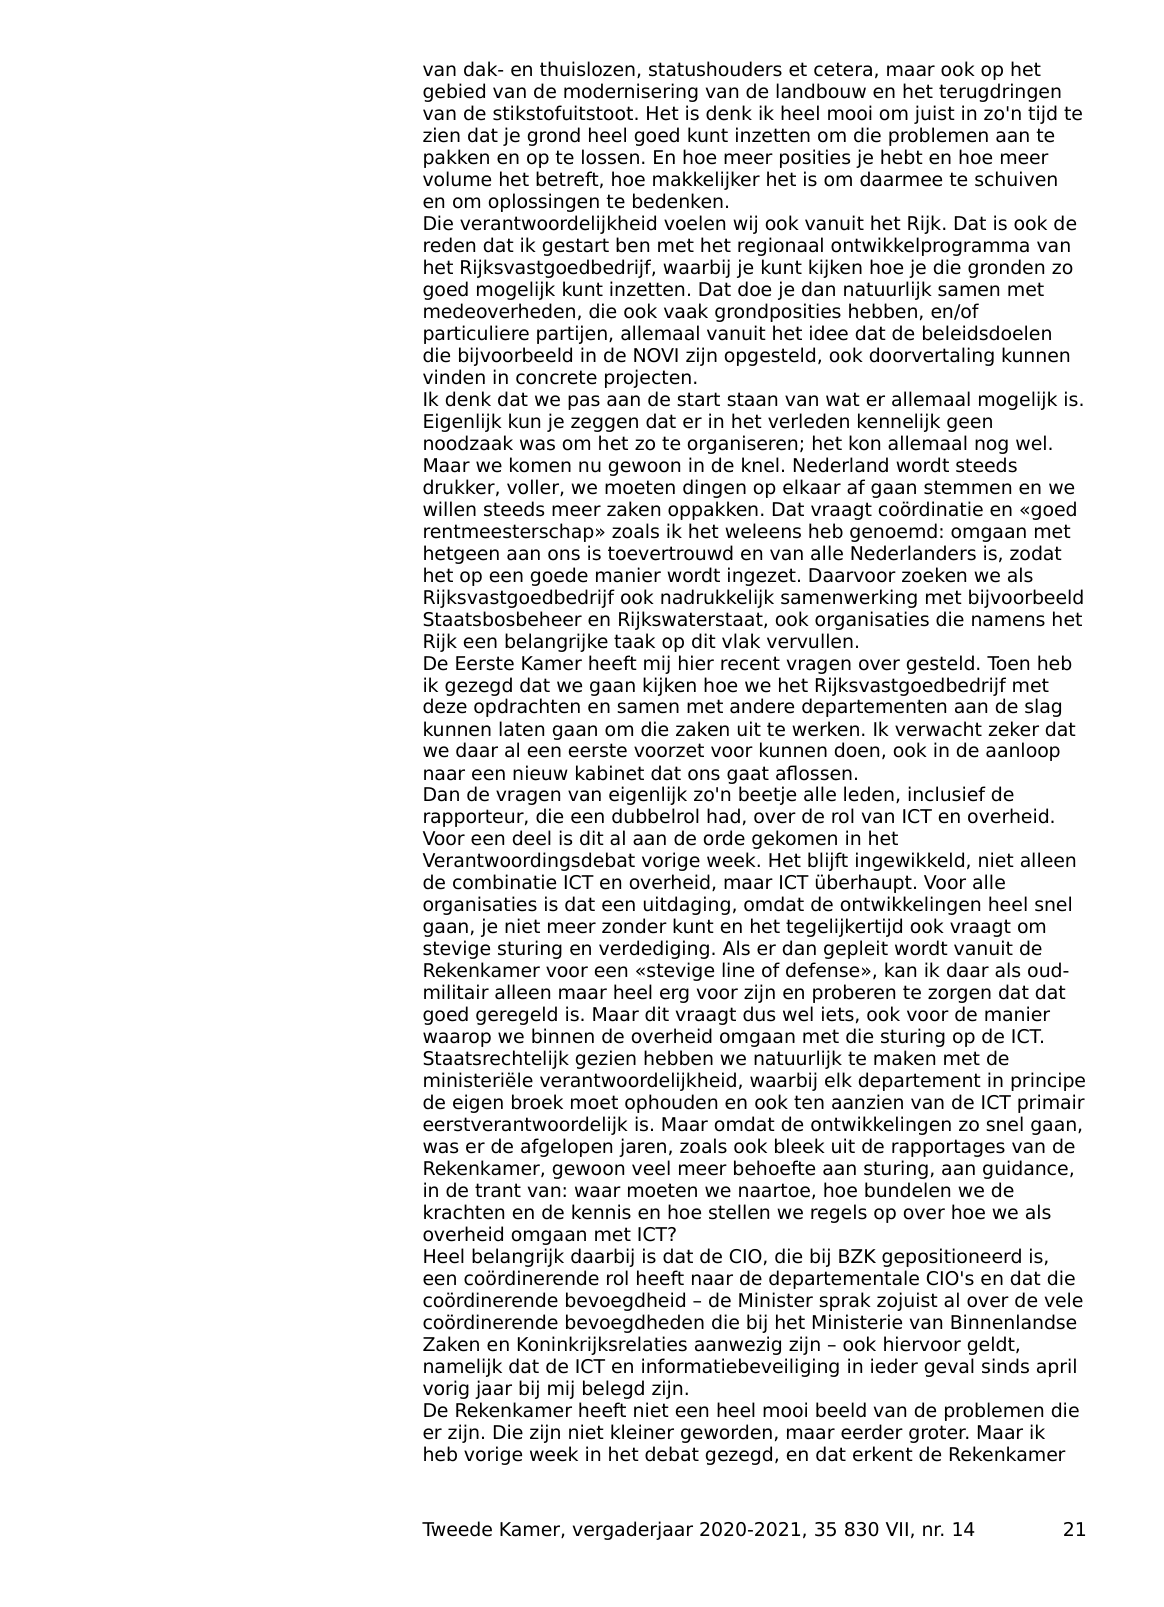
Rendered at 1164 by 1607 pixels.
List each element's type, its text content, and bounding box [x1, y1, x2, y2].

text van dak- en thuislozen, statushouders et cetera, maar ook op het gebied van de modernisering van de landbouw en het terugdringen van de stikstofuitstoot. Het is denk ik heel mooi om juist in zo'n tijd te zien dat je grond heel goed kunt inzetten om die problemen aan te pakken en op te lossen. En hoe meer posities je hebt en hoe meer volume het betreft, hoe makkelijker het is om daarmee te schuiven en om oplossingen te bedenken. [422, 59, 1087, 213]
text De Rekenkamer heeft niet een heel mooi beeld van de problemen die er zijn. Die zijn niet kleiner geworden, maar eerder groter. Maar ik heb vorige week in het debat gezegd, en dat erkent de Rekenkamer [422, 1400, 1087, 1466]
text Heel belangrijk daarbij is dat de CIO, die bij BZK gepositioneerd is, een coördinerende rol heeft naar de departementale CIO's en dat die coördinerende bevoegdheid – de Minister sprak zojuist al over de vele coördinerende bevoegdheden die bij het Ministerie van Binnenlandse Zaken en Koninkrijksrelaties aanwezig zijn – ook hiervoor geldt, namelijk dat de ICT en informatiebeveiliging in ieder geval sinds april vorig jaar bij mij belegd zijn. [422, 1246, 1087, 1400]
text Die verantwoordelijkheid voelen wij ook vanuit het Rijk. Dat is ook de reden dat ik gestart ben met het regionaal ontwikkelprogramma van het Rijksvastgoedbedrijf, waarbij je kunt kijken hoe je die gronden zo goed mogelijk kunt inzetten. Dat doe je dan natuurlijk samen met medeoverheden, die ook vaak grondposities hebben, en/of particuliere partijen, allemaal vanuit het idee dat de beleidsdoelen die bijvoorbeeld in de NOVI zijn opgesteld, ook doorvertaling kunnen vinden in concrete projecten. [422, 213, 1087, 389]
text Ik denk dat we pas aan de start staan van wat er allemaal mogelijk is. Eigenlijk kun je zeggen dat er in het verleden kennelijk geen noodzaak was om het zo te organiseren; het kon allemaal nog wel. Maar we komen nu gewoon in de knel. Nederland wordt steeds drukker, voller, we moeten dingen op elkaar af gaan stemmen en we willen steeds meer zaken oppakken. Dat vraagt coördinatie en «goed rentmeesterschap» zoals ik het weleens heb genoemd: omgaan met hetgeen aan ons is toevertrouwd en van alle Nederlanders is, zodat het op een goede manier wordt ingezet. Daarvoor zoeken we als Rijksvastgoedbedrijf ook nadrukkelijk samenwerking met bijvoorbeeld Staatsbosbeheer en Rijkswaterstaat, ook organisaties die namens het Rijk een belangrijke taak op dit vlak vervullen. [422, 389, 1087, 652]
text Staatsrechtelijk gezien hebben we natuurlijk te maken met de ministeriële verantwoordelijkheid, waarbij elk departement in principe de eigen broek moet ophouden en ook ten aanzien van de ICT primair eerstverantwoordelijk is. Maar omdat de ontwikkelingen zo snel gaan, was er de afgelopen jaren, zoals ook bleek uit de rapportages van de Rekenkamer, gewoon veel meer behoefte aan sturing, aan guidance, in de trant van: waar moeten we naartoe, hoe bundelen we de krachten en de kennis en hoe stellen we regels op over hoe we als overheid omgaan met ICT? [422, 1048, 1087, 1246]
text Dan de vragen van eigenlijk zo'n beetje alle leden, inclusief de rapporteur, die een dubbelrol had, over de rol van ICT en overheid. Voor een deel is dit al aan de orde gekomen in het Verantwoordingsdebat vorige week. Het blijft ingewikkeld, niet alleen de combinatie ICT en overheid, maar ICT überhaupt. Voor alle organisaties is dat een uitdaging, omdat de ontwikkelingen heel snel gaan, je niet meer zonder kunt en het tegelijkertijd ook vraagt om stevige sturing en verdediging. Als er dan gepleit wordt vanuit de Rekenkamer voor een «stevige line of defense», kan ik daar als oud-militair alleen maar heel erg voor zijn en proberen te zorgen dat dat goed geregeld is. Maar dit vraagt dus wel iets, ook voor de manier waarop we binnen de overheid omgaan met die sturing op de ICT. [422, 784, 1087, 1048]
text De Eerste Kamer heeft mij hier recent vragen over gesteld. Toen heb ik gezegd dat we gaan kijken hoe we het Rijksvastgoedbedrijf met deze opdrachten en samen met andere departementen aan de slag kunnen laten gaan om die zaken uit te werken. Ik verwacht zeker dat we daar al een eerste voorzet voor kunnen doen, ook in de aanloop naar een nieuw kabinet dat ons gaat aflossen. [422, 652, 1087, 784]
